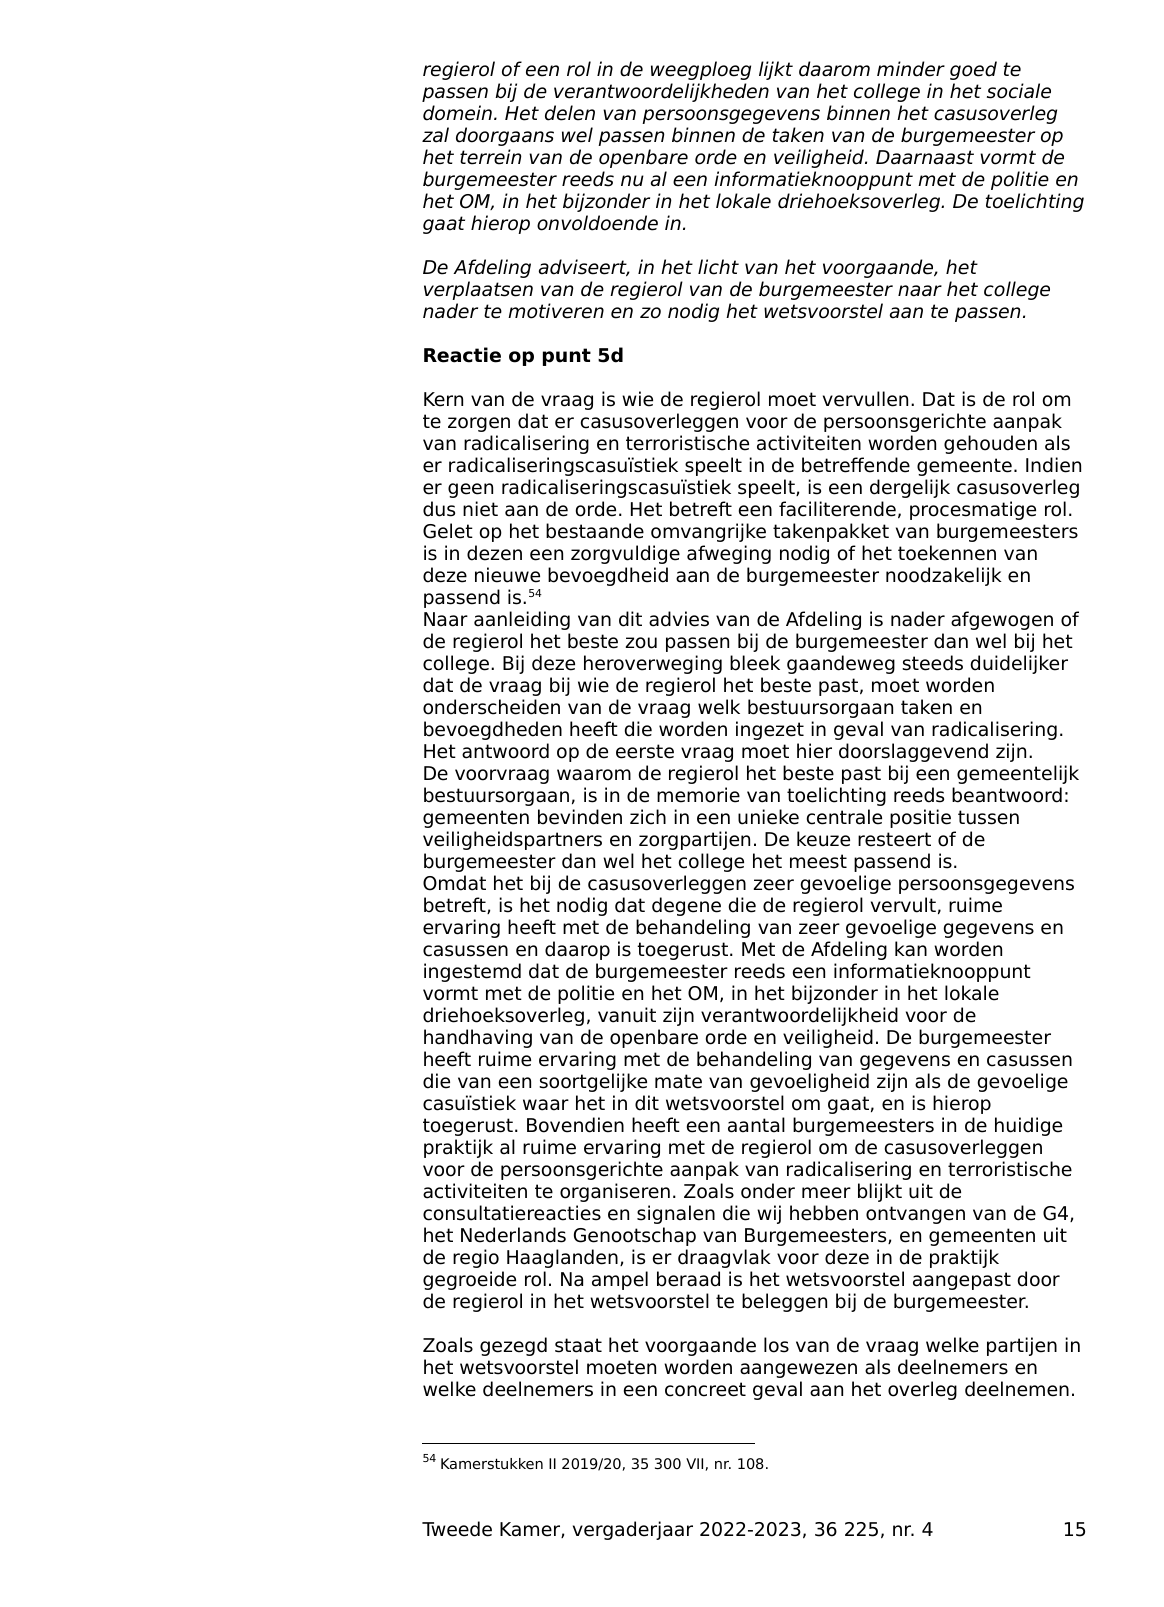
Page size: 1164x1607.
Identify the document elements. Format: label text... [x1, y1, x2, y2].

text De voorvraag waarom de regierol het beste past bij een gemeentelijk bestuursorgaan, is in de memorie van toelichting reeds beantwoord: gemeenten bevinden zich in een unieke centrale positie tussen veiligheidspartners en zorgpartijen. De keuze resteert of de burgemeester dan wel het college het meest passend is. [422, 763, 1087, 873]
text Zoals gezegd staat het voorgaande los van de vraag welke partijen in het wetsvoorstel moeten worden aangewezen als deelnemers en welke deelnemers in een concreet geval aan het overleg deelnemen. [422, 1335, 1087, 1401]
subtitle Reactie op punt 5d [422, 345, 1087, 367]
text Omdat het bij de casusoverleggen zeer gevoelige persoonsgegevens betreft, is het nodig dat degene die de regierol vervult, ruime ervaring heeft met de behandeling van zeer gevoelige gegevens en casussen en daarop is toegerust. Met de Afdeling kan worden ingestemd dat de burgemeester reeds een informatieknooppunt vormt met de politie en het OM, in het bijzonder in het lokale driehoeksoverleg, vanuit zijn verantwoordelijkheid voor de handhaving van de openbare orde en veiligheid. De burgemeester heeft ruime ervaring met de behandeling van gegevens en casussen die van een soortgelijke mate van gevoeligheid zijn als de gevoelige casuïstiek waar het in dit wetsvoorstel om gaat, en is hierop toegerust. Bovendien heeft een aantal burgemeesters in de huidige praktijk al ruime ervaring met de regierol om de casusoverleggen voor de persoonsgerichte aanpak van radicalisering en terroristische activiteiten te organiseren. Zoals onder meer blijkt uit de consultatiereacties en signalen die wij hebben ontvangen van de G4, het Nederlands Genootschap van Burgemeesters, en gemeenten uit de regio Haaglanden, is er draagvlak voor deze in de praktijk gegroeide rol. Na ampel beraad is het wetsvoorstel aangepast door de regierol in het wetsvoorstel te beleggen bij de burgemeester. [422, 873, 1087, 1312]
text regierol of een rol in de weegploeg lijkt daarom minder goed te passen bij de verantwoordelijkheden van het college in het sociale domein. Het delen van persoonsgegevens binnen het casusoverleg zal doorgaans wel passen binnen de taken van de burgemeester op het terrein van de openbare orde en veiligheid. Daarnaast vormt de burgemeester reeds nu al een informatieknooppunt met de politie en het OM, in het bijzonder in het lokale driehoeksoverleg. De toelichting gaat hierop onvoldoende in. [422, 59, 1087, 235]
text Naar aanleiding van dit advies van de Afdeling is nader afgewogen of de regierol het beste zou passen bij de burgemeester dan wel bij het college. Bij deze heroverweging bleek gaandeweg steeds duidelijker dat de vraag bij wie de regierol het beste past, moet worden onderscheiden van de vraag welk bestuursorgaan taken en bevoegdheden heeft die worden ingezet in geval van radicalisering. Het antwoord op de eerste vraag moet hier doorslaggevend zijn. [422, 609, 1087, 763]
text Kern van de vraag is wie de regierol moet vervullen. Dat is de rol om te zorgen dat er casusoverleggen voor de persoonsgerichte aanpak van radicalisering en terroristische activiteiten worden gehouden als er radicaliseringscasuïstiek speelt in de betreffende gemeente. Indien er geen radicaliseringscasuïstiek speelt, is een dergelijk casusoverleg dus niet aan de orde. Het betreft een faciliterende, procesmatige rol. Gelet op het bestaande omvangrijke takenpakket van burgemeesters is in dezen een zorgvuldige afweging nodig of het toekennen van deze nieuwe bevoegdheid aan de burgemeester noodzakelijk en passend is. [422, 389, 1087, 609]
text Kamerstukken II 2019/20, 35 300 VII, nr. 108. [422, 1452, 1087, 1474]
text De Afdeling adviseert, in het licht van het voorgaande, het verplaatsen van de regierol van de burgemeester naar het college nader te motiveren en zo nodig het wetsvoorstel aan te passen. [422, 257, 1087, 323]
